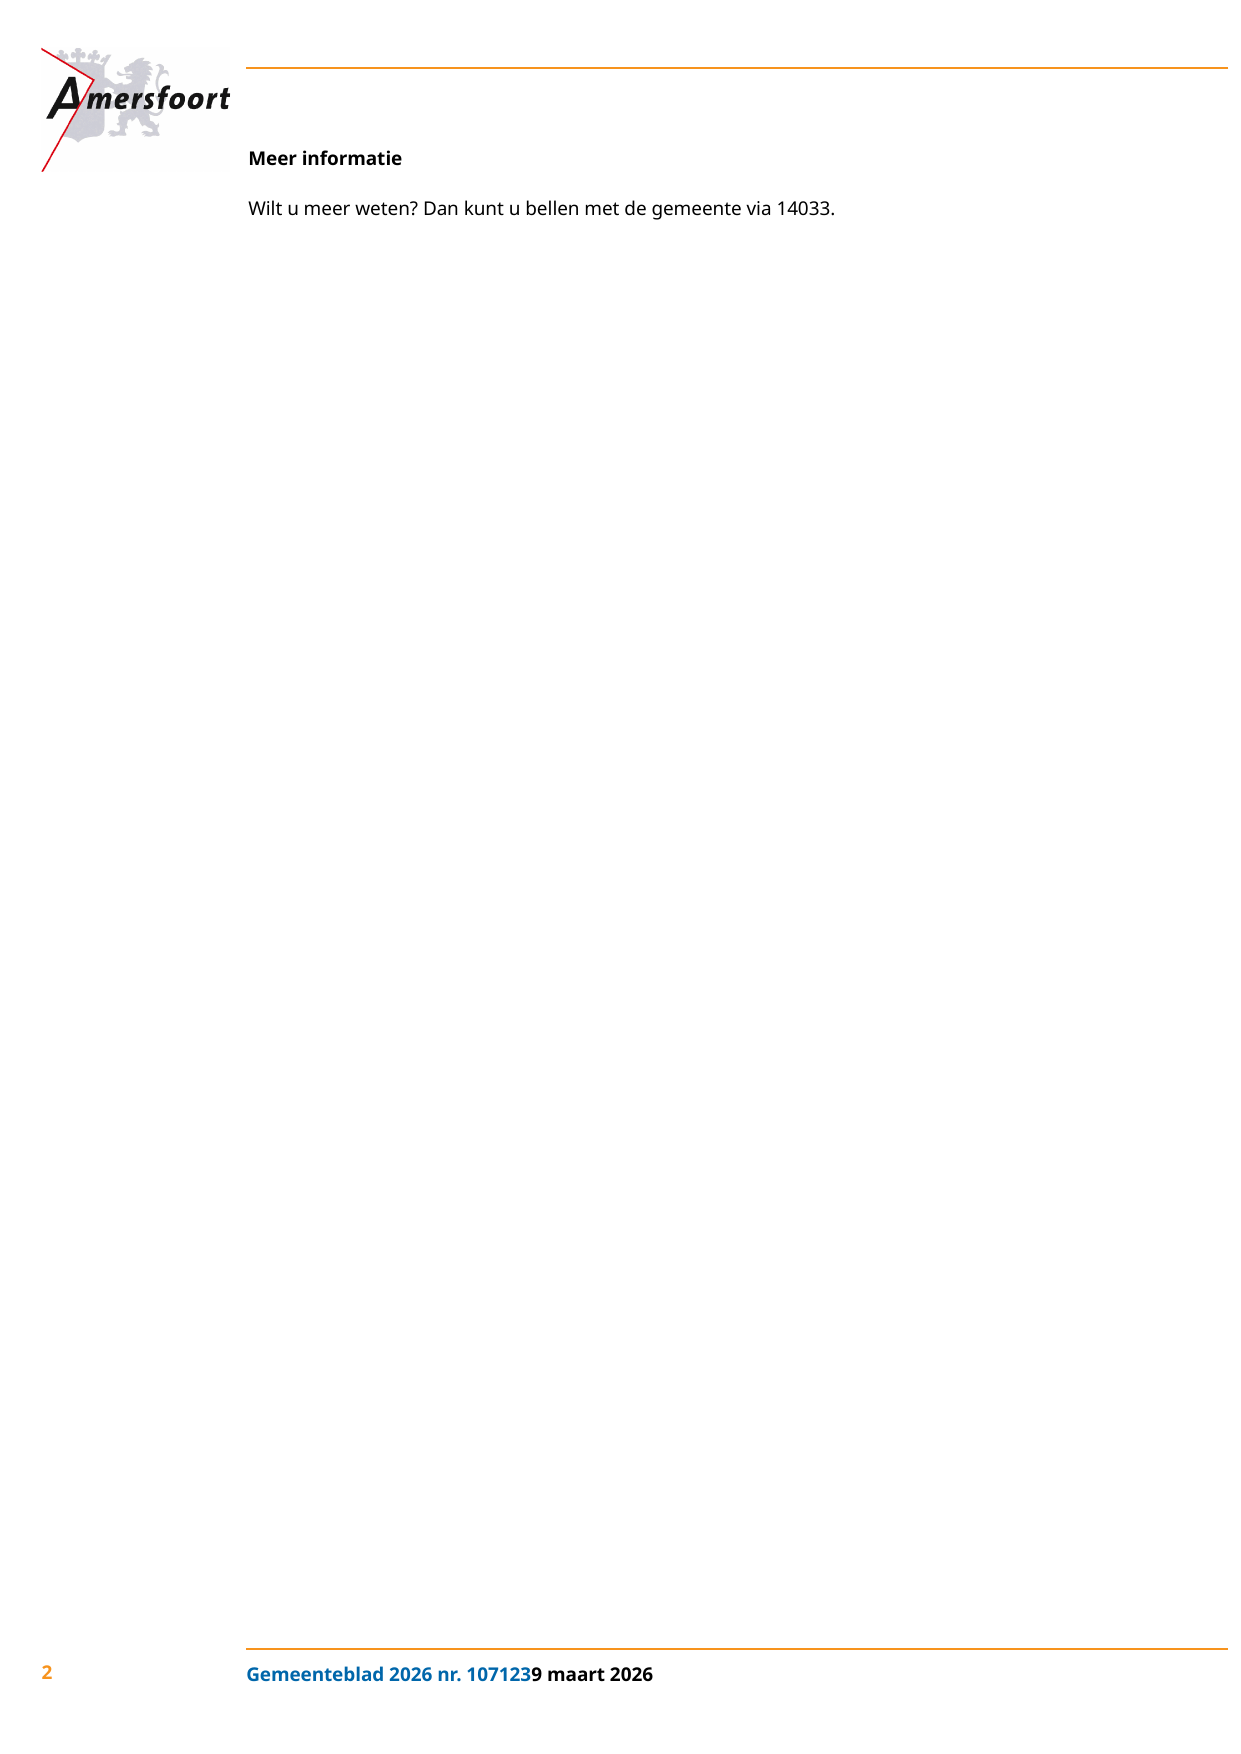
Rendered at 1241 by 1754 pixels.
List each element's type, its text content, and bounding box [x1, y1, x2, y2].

picture [41, 47, 231, 172]
text Meer informatie [248, 145, 1152, 171]
text Wilt u meer weten? Dan kunt u bellen met de gemeente via 14033. [248, 196, 1152, 221]
